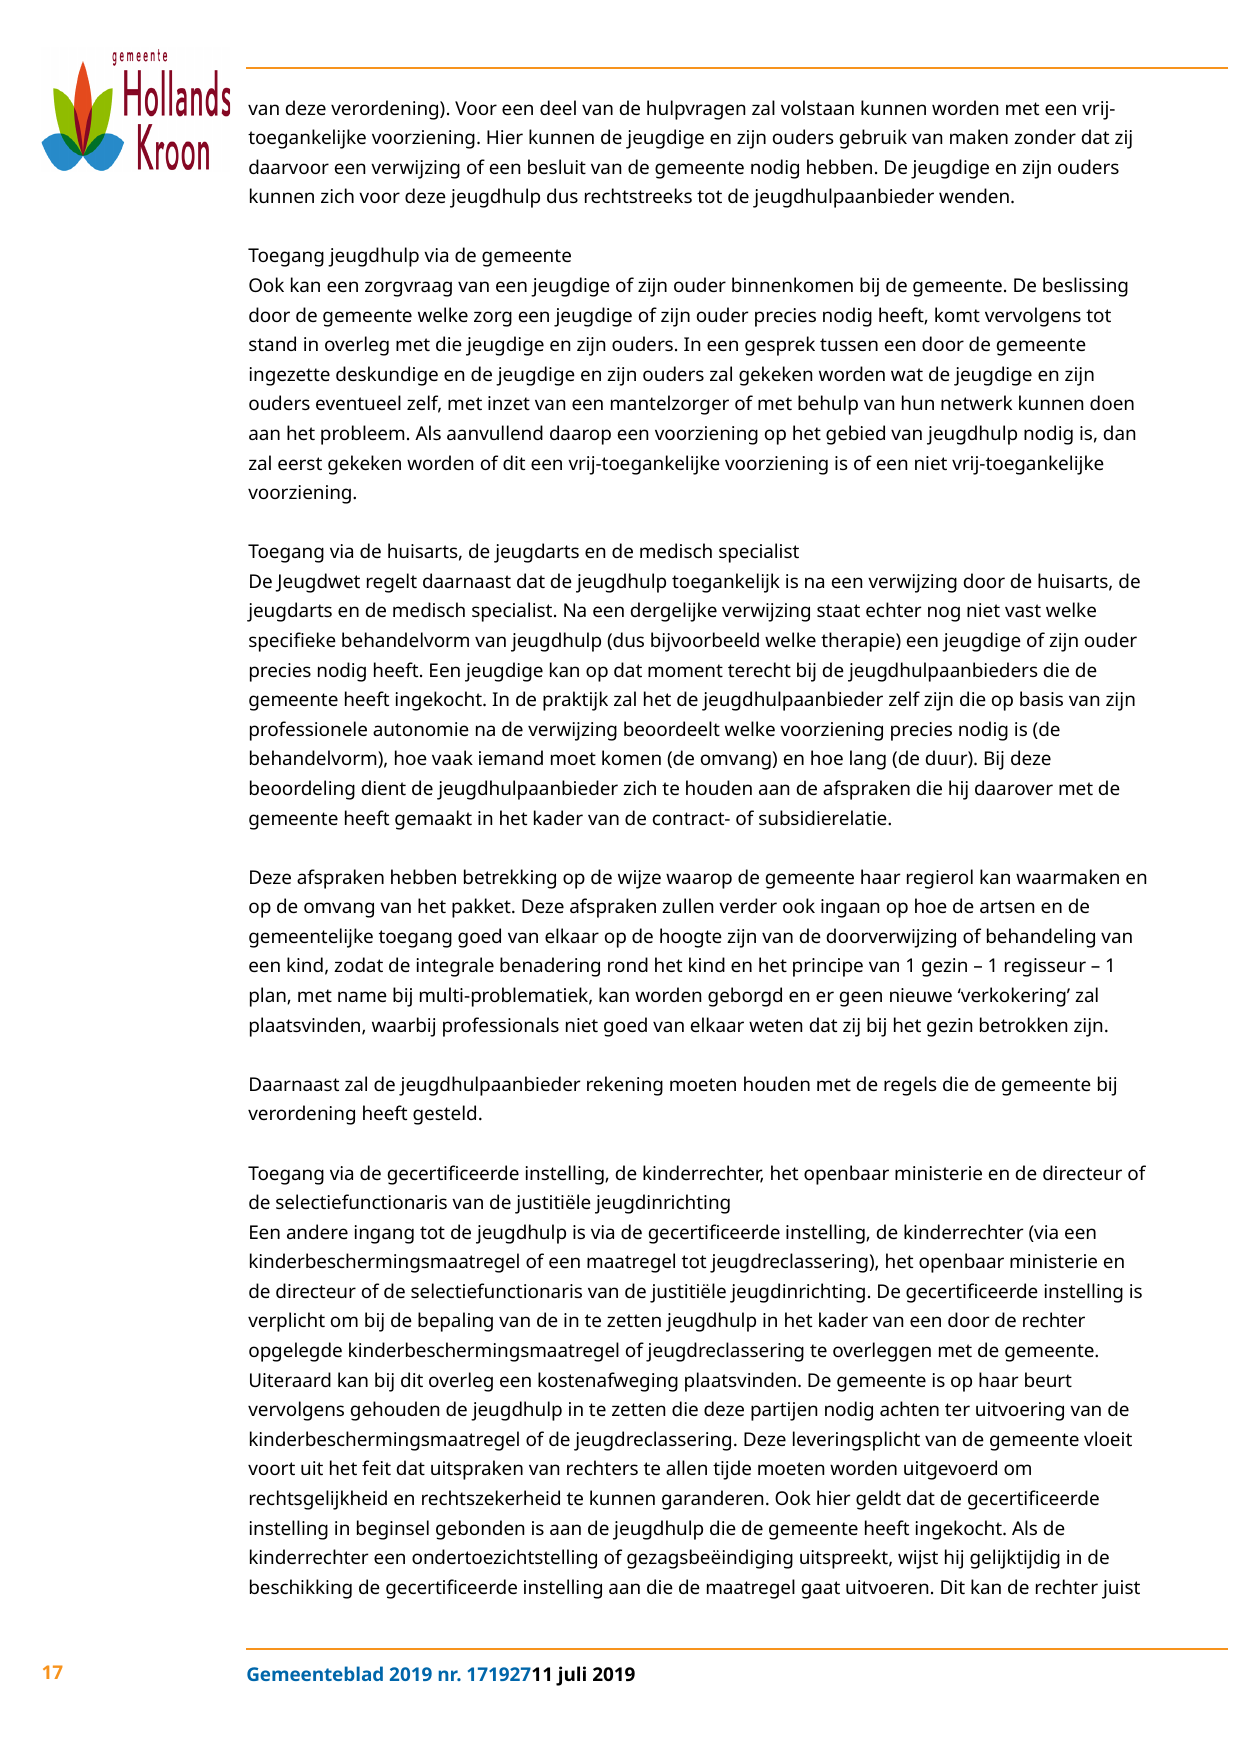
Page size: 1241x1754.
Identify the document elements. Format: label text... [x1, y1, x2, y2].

text Toegang via de huisarts, de jeugdarts en de medisch specialist [248, 538, 1152, 564]
text Daarnaast zal de jeugdhulpaanbieder rekening moeten houden met de regels die de gemeente bij verordening heeft gesteld. [248, 1071, 1152, 1126]
text Toegang jeugdhulp via de gemeente [248, 243, 1152, 268]
text Een andere ingang tot de jeugdhulp is via de gecertificeerde instelling, de kinderrechter (via een kinderbeschermingsmaatregel of een maatregel tot jeugdreclassering), het openbaar ministerie en de directeur of de selectiefunctionaris van de justitiële jeugdinrichting. De gecertificeerde instelling is verplicht om bij de bepaling van de in te zetten jeugdhulp in het kader van een door de rechter opgelegde kinderbeschermingsmaatregel of jeugdreclassering te overleggen met de gemeente. Uiteraard kan bij dit overleg een kostenafweging plaatsvinden. De gemeente is op haar beurt vervolgens gehouden de jeugdhulp in te zetten die deze partijen nodig achten ter uitvoering van de kinderbeschermingsmaatregel of de jeugdreclassering. Deze leveringsplicht van de gemeente vloeit voort uit het feit dat uitspraken van rechters te allen tijde moeten worden uitgevoerd om rechtsgelijkheid en rechtszekerheid te kunnen garanderen. Ook hier geldt dat de gecertificeerde instelling in beginsel gebonden is aan de jeugdhulp die de gemeente heeft ingekocht. Als de kinderrechter een ondertoezichtstelling of gezagsbeëindiging uitspreekt, wijst hij gelijktijdig in de beschikking de gecertificeerde instelling aan die de maatregel gaat uitvoeren. Dit kan de rechter juist [248, 1219, 1152, 1600]
text Ook kan een zorgvraag van een jeugdige of zijn ouder binnenkomen bij de gemeente. De beslissing door de gemeente welke zorg een jeugdige of zijn ouder precies nodig heeft, komt vervolgens tot stand in overleg met die jeugdige en zijn ouders. In een gesprek tussen een door de gemeente ingezette deskundige en de jeugdige en zijn ouders zal gekeken worden wat de jeugdige en zijn ouders eventueel zelf, met inzet van een mantelzorger of met behulp van hun netwerk kunnen doen aan het probleem. Als aanvullend daarop een voorziening op het gebied van jeugdhulp nodig is, dan zal eerst gekeken worden of dit een vrij-toegankelijke voorziening is of een niet vrij-toegankelijke voorziening. [248, 272, 1152, 505]
text De Jeugdwet regelt daarnaast dat de jeugdhulp toegankelijk is na een verwijzing door de huisarts, de jeugdarts en de medisch specialist. Na een dergelijke verwijzing staat echter nog niet vast welke specifieke behandelvorm van jeugdhulp (dus bijvoorbeeld welke therapie) een jeugdige of zijn ouder precies nodig heeft. Een jeugdige kan op dat moment terecht bij de jeugdhulpaanbieders die de gemeente heeft ingekocht. In de praktijk zal het de jeugdhulpaanbieder zelf zijn die op basis van zijn professionele autonomie na de verwijzing beoordeelt welke voorziening precies nodig is (de behandelvorm), hoe vaak iemand moet komen (de omvang) en hoe lang (de duur). Bij deze beoordeling dient de jeugdhulpaanbieder zich te houden aan de afspraken die hij daarover met de gemeente heeft gemaakt in het kader van de contract- of subsidierelatie. [248, 568, 1152, 831]
picture [41, 47, 231, 172]
text van deze verordening). Voor een deel van de hulpvragen zal volstaan kunnen worden met een vrij-toegankelijke voorziening. Hier kunnen de jeugdige en zijn ouders gebruik van maken zonder dat zij daarvoor een verwijzing of een besluit van de gemeente nodig hebben. De jeugdige en zijn ouders kunnen zich voor deze jeugdhulp dus rechtstreeks tot de jeugdhulpaanbieder wenden. [248, 95, 1152, 209]
text Deze afspraken hebben betrekking op de wijze waarop de gemeente haar regierol kan waarmaken en op de omvang van het pakket. Deze afspraken zullen verder ook ingaan op hoe de artsen en de gemeentelijke toegang goed van elkaar op de hoogte zijn van de doorverwijzing of behandeling van een kind, zodat de integrale benadering rond het kind en het principe van 1 gezin – 1 regisseur – 1 plan, met name bij multi-problematiek, kan worden geborgd en er geen nieuwe ‘verkokering’ zal plaatsvinden, waarbij professionals niet goed van elkaar weten dat zij bij het gezin betrokken zijn. [248, 864, 1152, 1038]
text Toegang via de gecertificeerde instelling, de kinderrechter, het openbaar ministerie en de directeur of de selectiefunctionaris van de justitiële jeugdinrichting [248, 1160, 1152, 1215]
